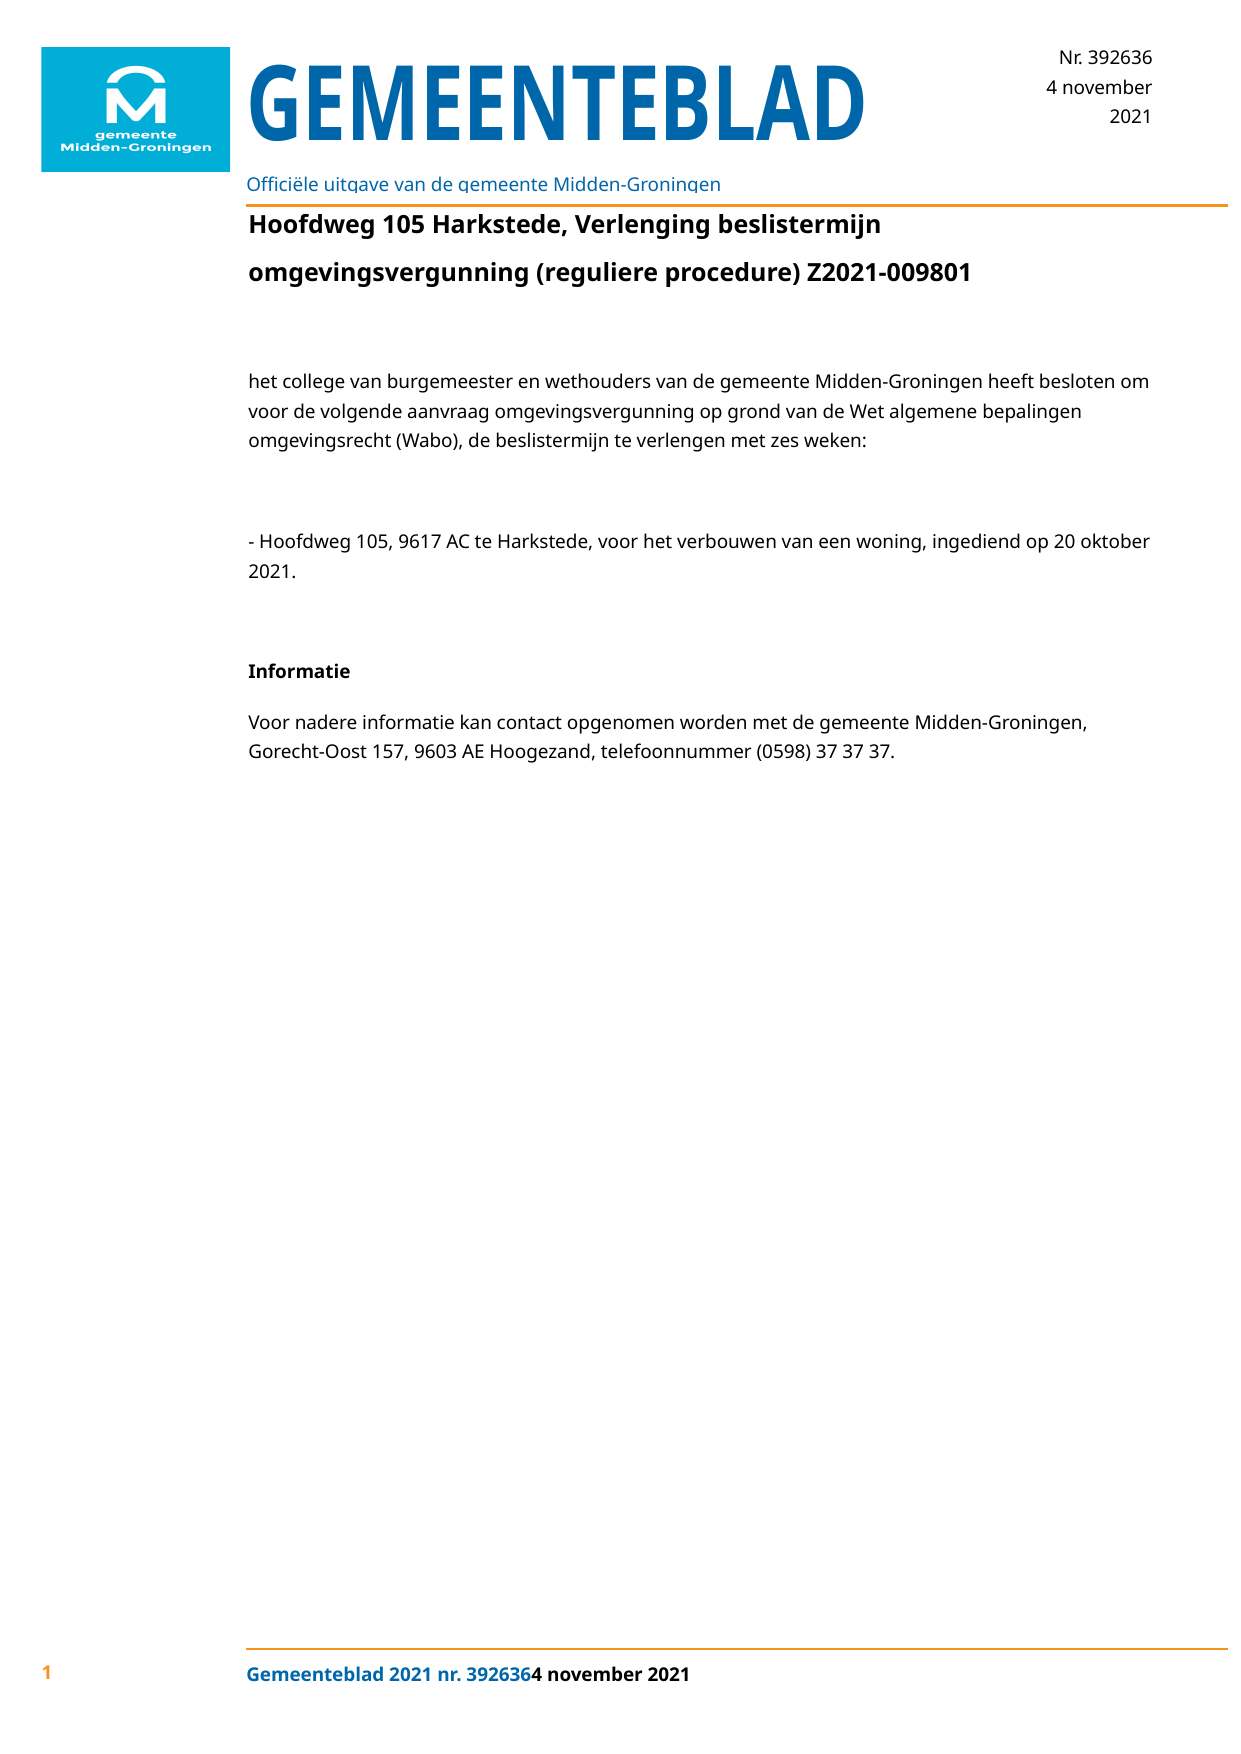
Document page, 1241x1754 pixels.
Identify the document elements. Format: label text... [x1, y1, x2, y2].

text - Hoofdweg 105, 9617 AC te Harkstede, voor het verbouwen van een woning, ingediend op 20 oktober 2021. [248, 528, 1152, 584]
picture [107, 89, 165, 122]
picture [108, 66, 164, 82]
picture [184, 146, 190, 153]
text het college van burgemeester en wethouders van de gemeente Midden-Groningen heeft besloten om voor de volgende aanvraag omgevingsvergunning op grond van de Wet algemene bepalingen omgevingsrecht (Wabo), de beslistermijn te verlengen met zes weken: [248, 368, 1152, 453]
text Hoofdweg 105 Harkstede, Verlenging beslistermijn omgevingsvergunning (reguliere procedure) Z2021-009801 [248, 207, 1152, 288]
text Voor nadere informatie kan contact opgenomen worden met de gemeente Midden-Groningen, Gorecht-Oost 157, 9603 AE Hoogezand, telefoonnummer (0598) 37 37 37. [248, 709, 1152, 764]
text Informatie [248, 659, 1152, 684]
